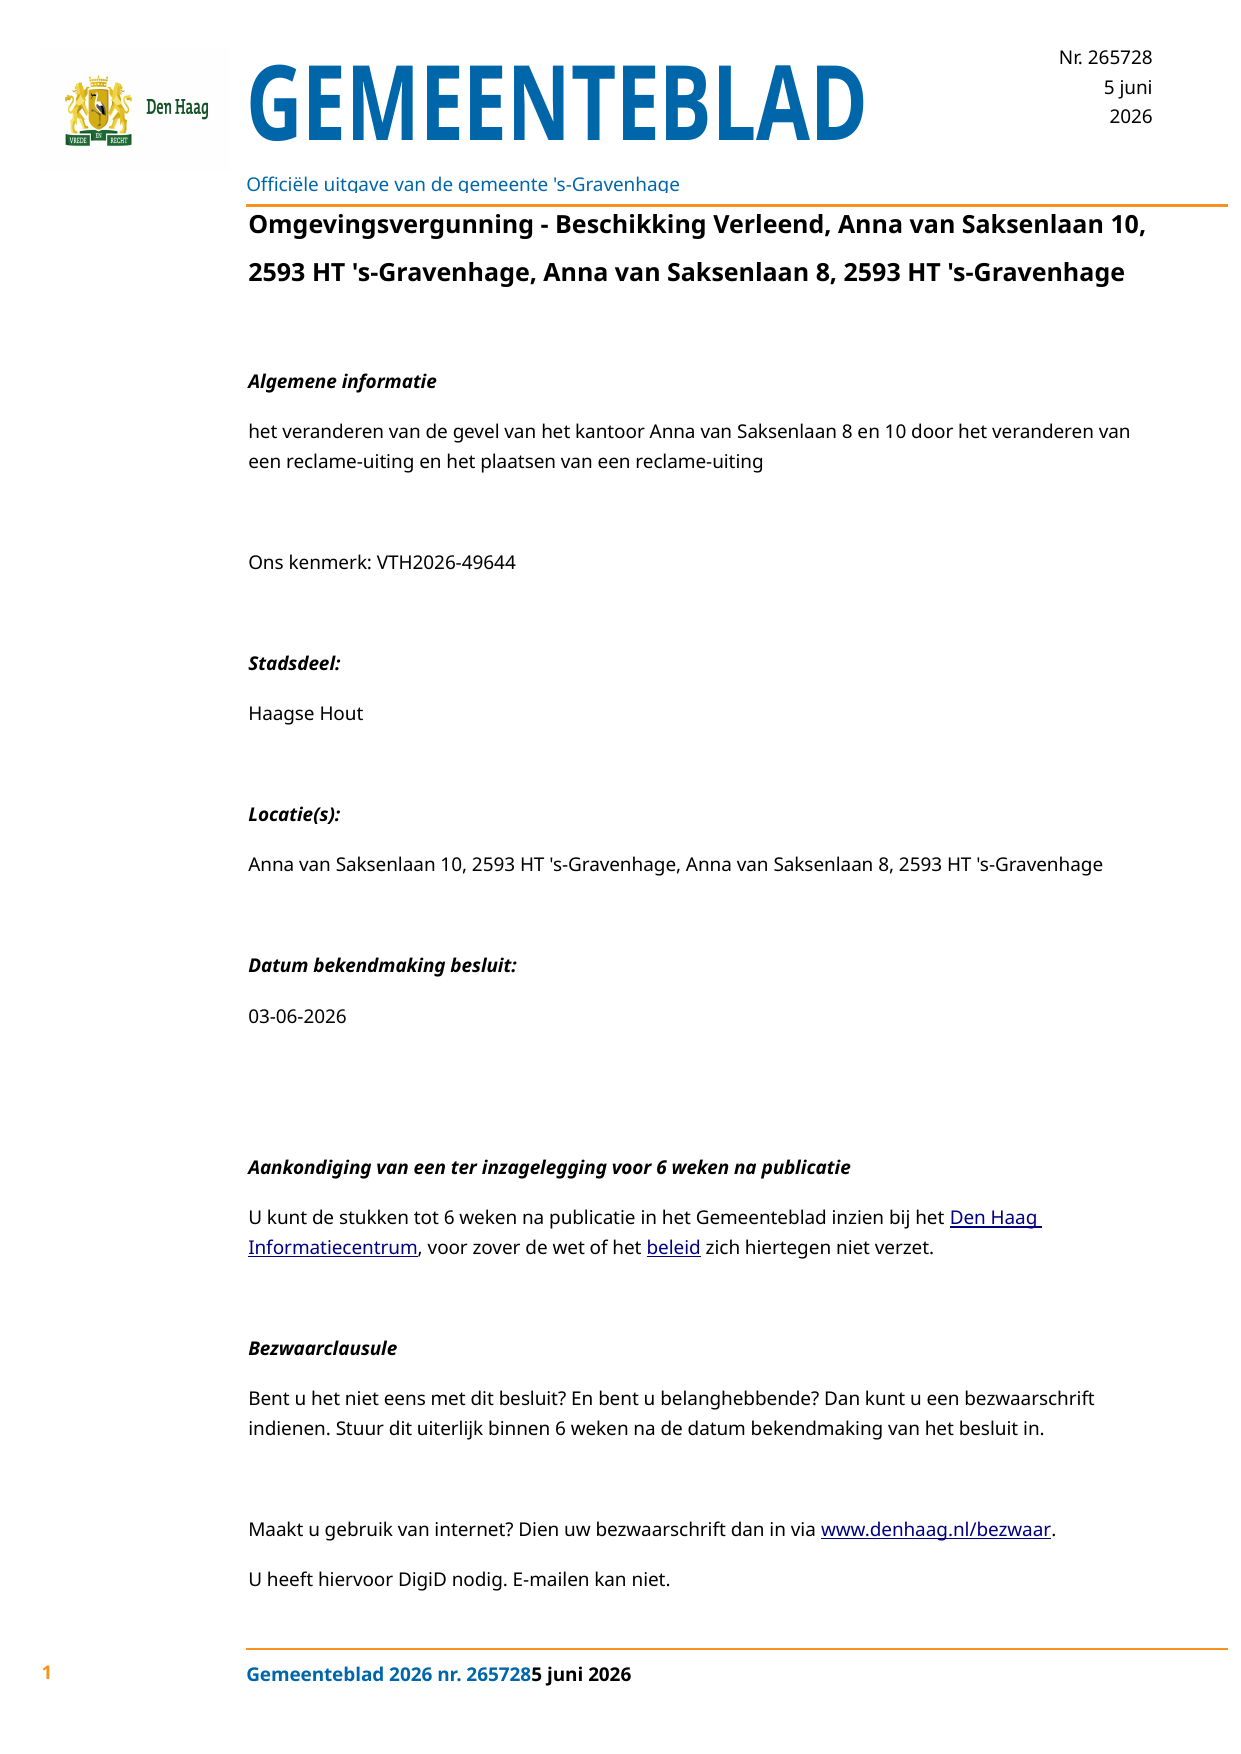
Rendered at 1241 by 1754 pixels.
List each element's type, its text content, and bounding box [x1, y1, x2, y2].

text 03-06-2026 [248, 1003, 1152, 1029]
text Ons kenmerk: VTH2026-49644 [248, 549, 1152, 575]
text Maakt u gebruik van internet? Dien uw bezwaarschrift dan in via www.denhaag.nl/bezwaar. [248, 1516, 1152, 1542]
text Algemene informatie [248, 368, 1152, 394]
text Anna van Saksenlaan 10, 2593 HT 's-Gravenhage, Anna van Saksenlaan 8, 2593 HT 's-Gravenhage [248, 852, 1152, 877]
text Bezwaarclausule [248, 1335, 1152, 1361]
text Bent u het niet eens met dit besluit? En bent u belanghebbende? Dan kunt u een bezwaarschrift indienen. Stuur dit uiterlijk binnen 6 weken na de datum bekendmaking van het besluit in. [248, 1385, 1152, 1441]
text Omgevingsvergunning - Beschikking Verleend, Anna van Saksenlaan 10, 2593 HT 's-Gravenhage, Anna van Saksenlaan 8, 2593 HT 's-Gravenhage [248, 207, 1152, 288]
text Haagse Hout [248, 700, 1152, 726]
text Datum bekendmaking besluit: [248, 952, 1152, 978]
text Locatie(s): [248, 801, 1152, 827]
text Aankondiging van een ter inzagelegging voor 6 weken na publicatie [248, 1154, 1152, 1180]
picture [41, 47, 231, 172]
text U kunt de stukken tot 6 weken na publicatie in het Gemeenteblad inzien bij het Den Haag Informatiecentrum, voor zover de wet of het beleid zich hiertegen niet verzet. [248, 1204, 1152, 1260]
text het veranderen van de gevel van het kantoor Anna van Saksenlaan 8 en 10 door het veranderen van een reclame-uiting en het plaatsen van een reclame-uiting [248, 419, 1152, 474]
text U heeft hiervoor DigiD nodig. E-mailen kan niet. [248, 1566, 1152, 1592]
text Stadsdeel: [248, 650, 1152, 676]
